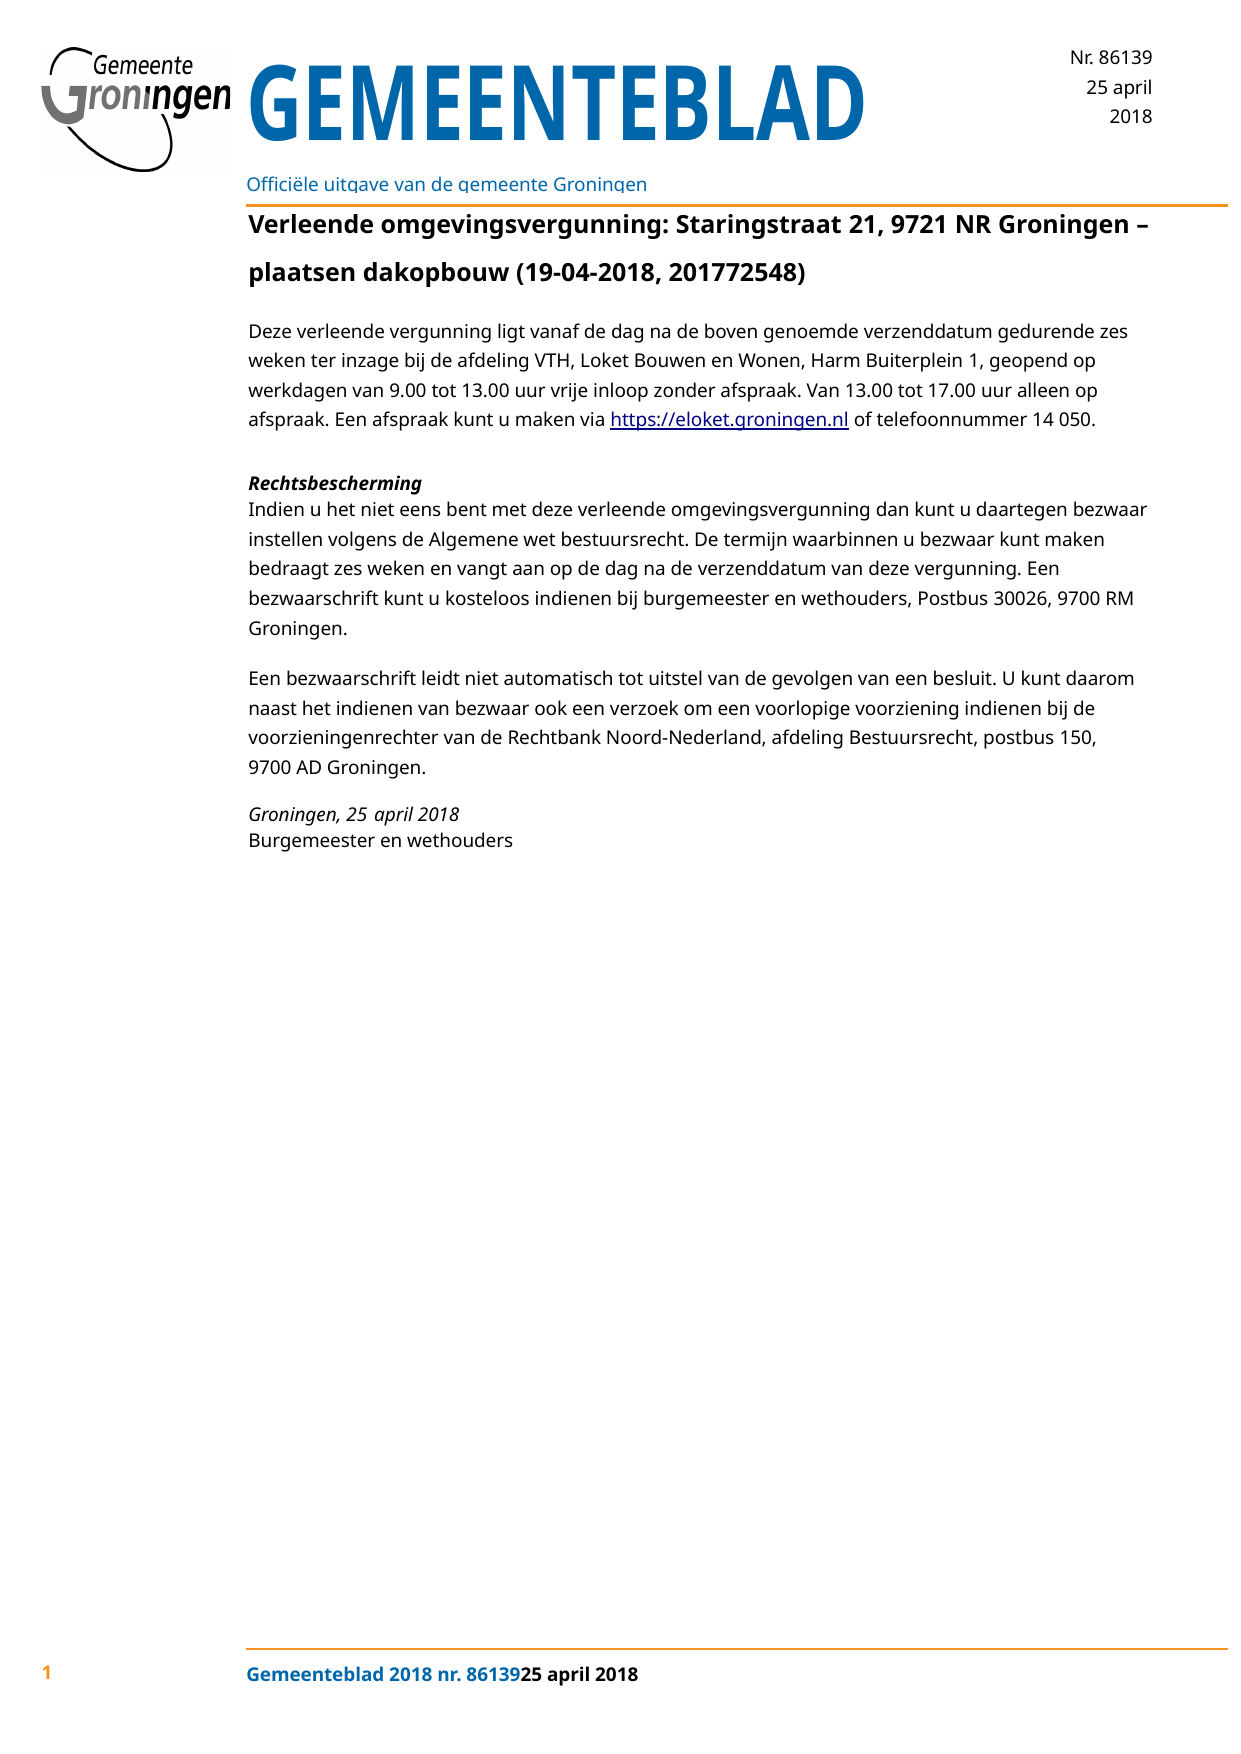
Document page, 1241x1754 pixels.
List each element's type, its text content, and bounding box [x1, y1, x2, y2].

text Indien u het niet eens bent met deze verleende omgevingsvergunning dan kunt u daartegen bezwaar instellen volgens de Algemene wet bestuursrecht. De termijn waarbinnen u bezwaar kunt maken bedraagt zes weken en vangt aan op de dag na de verzenddatum van deze vergunning. Een bezwaarschrift kunt u kosteloos indienen bij burgemeester en wethouders, Postbus 30026, 9700 RM Groningen. [248, 496, 1152, 640]
text Burgemeester en wethouders [248, 827, 1152, 853]
text Een bezwaarschrift leidt niet automatisch tot uitstel van de gevolgen van een besluit. U kunt daarom naast het indienen van bezwaar ook een verzoek om een voorlopige voorziening indienen bij de voorzieningenrechter van de Rechtbank Noord-Nederland, afdeling Bestuursrecht, postbus 150, 9700 AD Groningen. [248, 665, 1152, 779]
text Verleende omgevingsvergunning: Staringstraat 21, 9721 NR Groningen – plaatsen dakopbouw (19-04-2018, 201772548) [248, 207, 1152, 288]
picture [41, 47, 231, 172]
text Rechtsbescherming [248, 471, 1152, 496]
text Deze verleende vergunning ligt vanaf de dag na de boven genoemde verzenddatum gedurende zes weken ter inzage bij de afdeling VTH, Loket Bouwen en Wonen, Harm Buiterplein 1, geopend op werkdagen van 9.00 tot 13.00 uur vrije inloop zonder afspraak. Van 13.00 tot 17.00 uur alleen op afspraak. Een afspraak kunt u maken via https://eloket.groningen.nl of telefoonnummer 14 050. [248, 318, 1152, 432]
text Groningen, 25 april 2018 [248, 802, 1152, 827]
